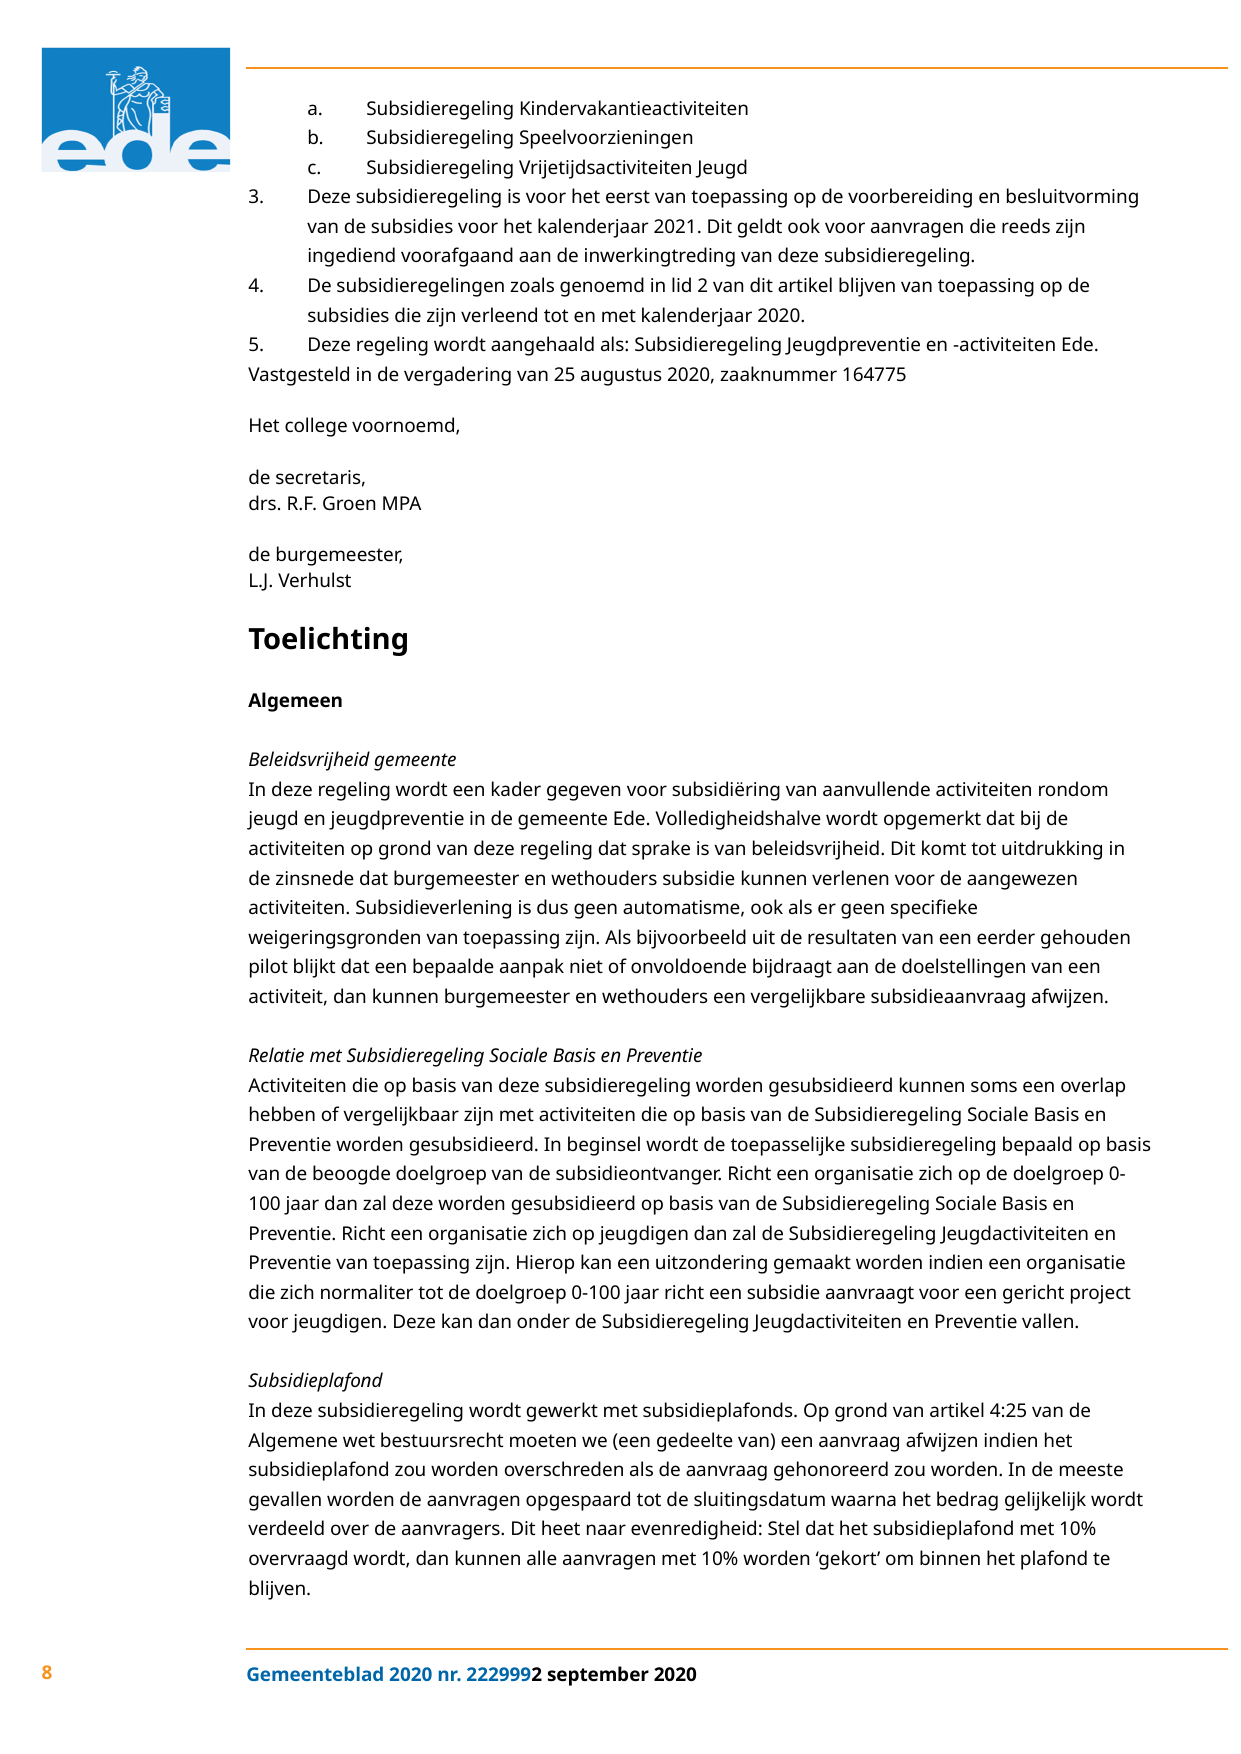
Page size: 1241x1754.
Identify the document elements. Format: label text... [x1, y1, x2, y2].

text drs. R.F. Groen MPA [248, 490, 1152, 515]
text In deze regeling wordt een kader gegeven voor subsidiëring van aanvullende activiteiten rondom jeugd en jeugdpreventie in de gemeente Ede. Volledigheidshalve wordt opgemerkt dat bij de activiteiten op grond van deze regeling dat sprake is van beleidsvrijheid. Dit komt tot uitdrukking in de zinsnede dat burgemeester en wethouders subsidie kunnen verlenen voor de aangewezen activiteiten. Subsidieverlening is dus geen automatisme, ook als er geen specifieke weigeringsgronden van toepassing zijn. Als bijvoorbeeld uit de resultaten van een eerder gehouden pilot blijkt dat een bepaalde aanpak niet of onvoldoende bijdraagt aan de doelstellingen van een activiteit, dan kunnen burgemeester en wethouders een vergelijkbare subsidieaanvraag afwijzen. [248, 776, 1152, 1009]
list Subsidieregeling Vrijetijdsactiviteiten Jeugd [307, 154, 1152, 180]
text Relatie met Subsidieregeling Sociale Basis en Preventie [248, 1042, 1152, 1068]
text Vastgesteld in de vergadering van 25 augustus 2020, zaaknummer 164775 [248, 361, 1152, 387]
list Deze regeling wordt aangehaald als: Subsidieregeling Jeugdpreventie en -activiteiten Ede. [248, 331, 1152, 357]
list Subsidieregeling Speelvoorzieningen [307, 124, 1152, 150]
list De subsidieregelingen zoals genoemd in lid 2 van dit artikel blijven van toepassing op de subsidies die zijn verleend tot en met kalenderjaar 2020. [248, 272, 1152, 328]
text de secretaris, [248, 464, 1152, 490]
text Beleidsvrijheid gemeente [248, 746, 1152, 772]
list Deze subsidieregeling is voor het eerst van toepassing op de voorbereiding en besluitvorming van de subsidies voor het kalenderjaar 2021. Dit geldt ook voor aanvragen die reeds zijn ingediend voorafgaand aan de inwerkingtreding van deze subsidieregeling. [248, 183, 1152, 268]
text Het college voornoemd, [248, 412, 1152, 438]
text Algemeen [248, 687, 1152, 713]
text Activiteiten die op basis van deze subsidieregeling worden gesubsidieerd kunnen soms een overlap hebben of vergelijkbaar zijn met activiteiten die op basis van de Subsidieregeling Sociale Basis en Preventie worden gesubsidieerd. In beginsel wordt de toepasselijke subsidieregeling bepaald op basis van de beoogde doelgroep van de subsidieontvanger. Richt een organisatie zich op de doelgroep 0-100 jaar dan zal deze worden gesubsidieerd op basis van de Subsidieregeling Sociale Basis en Preventie. Richt een organisatie zich op jeugdigen dan zal de Subsidieregeling Jeugdactiviteiten en Preventie van toepassing zijn. Hierop kan een uitzondering gemaakt worden indien een organisatie die zich normaliter tot de doelgroep 0-100 jaar richt een subsidie aanvraagt voor een gericht project voor jeugdigen. Deze kan dan onder de Subsidieregeling Jeugdactiviteiten en Preventie vallen. [248, 1072, 1152, 1334]
text L.J. Verhulst [248, 567, 1152, 593]
text In deze subsidieregeling wordt gewerkt met subsidieplafonds. Op grond van artikel 4:25 van de Algemene wet bestuursrecht moeten we (een gedeelte van) een aanvraag afwijzen indien het subsidieplafond zou worden overschreden als de aanvraag gehonoreerd zou worden. In de meeste gevallen worden de aanvragen opgespaard tot de sluitingsdatum waarna het bedrag gelijkelijk wordt verdeeld over de aanvragers. Dit heet naar evenredigheid: Stel dat het subsidieplafond met 10% overvraagd wordt, dan kunnen alle aanvragen met 10% worden ‘gekort’ om binnen het plafond te blijven. [248, 1397, 1152, 1600]
text de burgemeester, [248, 541, 1152, 567]
picture [41, 47, 231, 172]
text Subsidieplafond [248, 1368, 1152, 1393]
list Subsidieregeling Kindervakantieactiviteiten [307, 95, 1152, 121]
text Toelichting [248, 618, 1152, 658]
